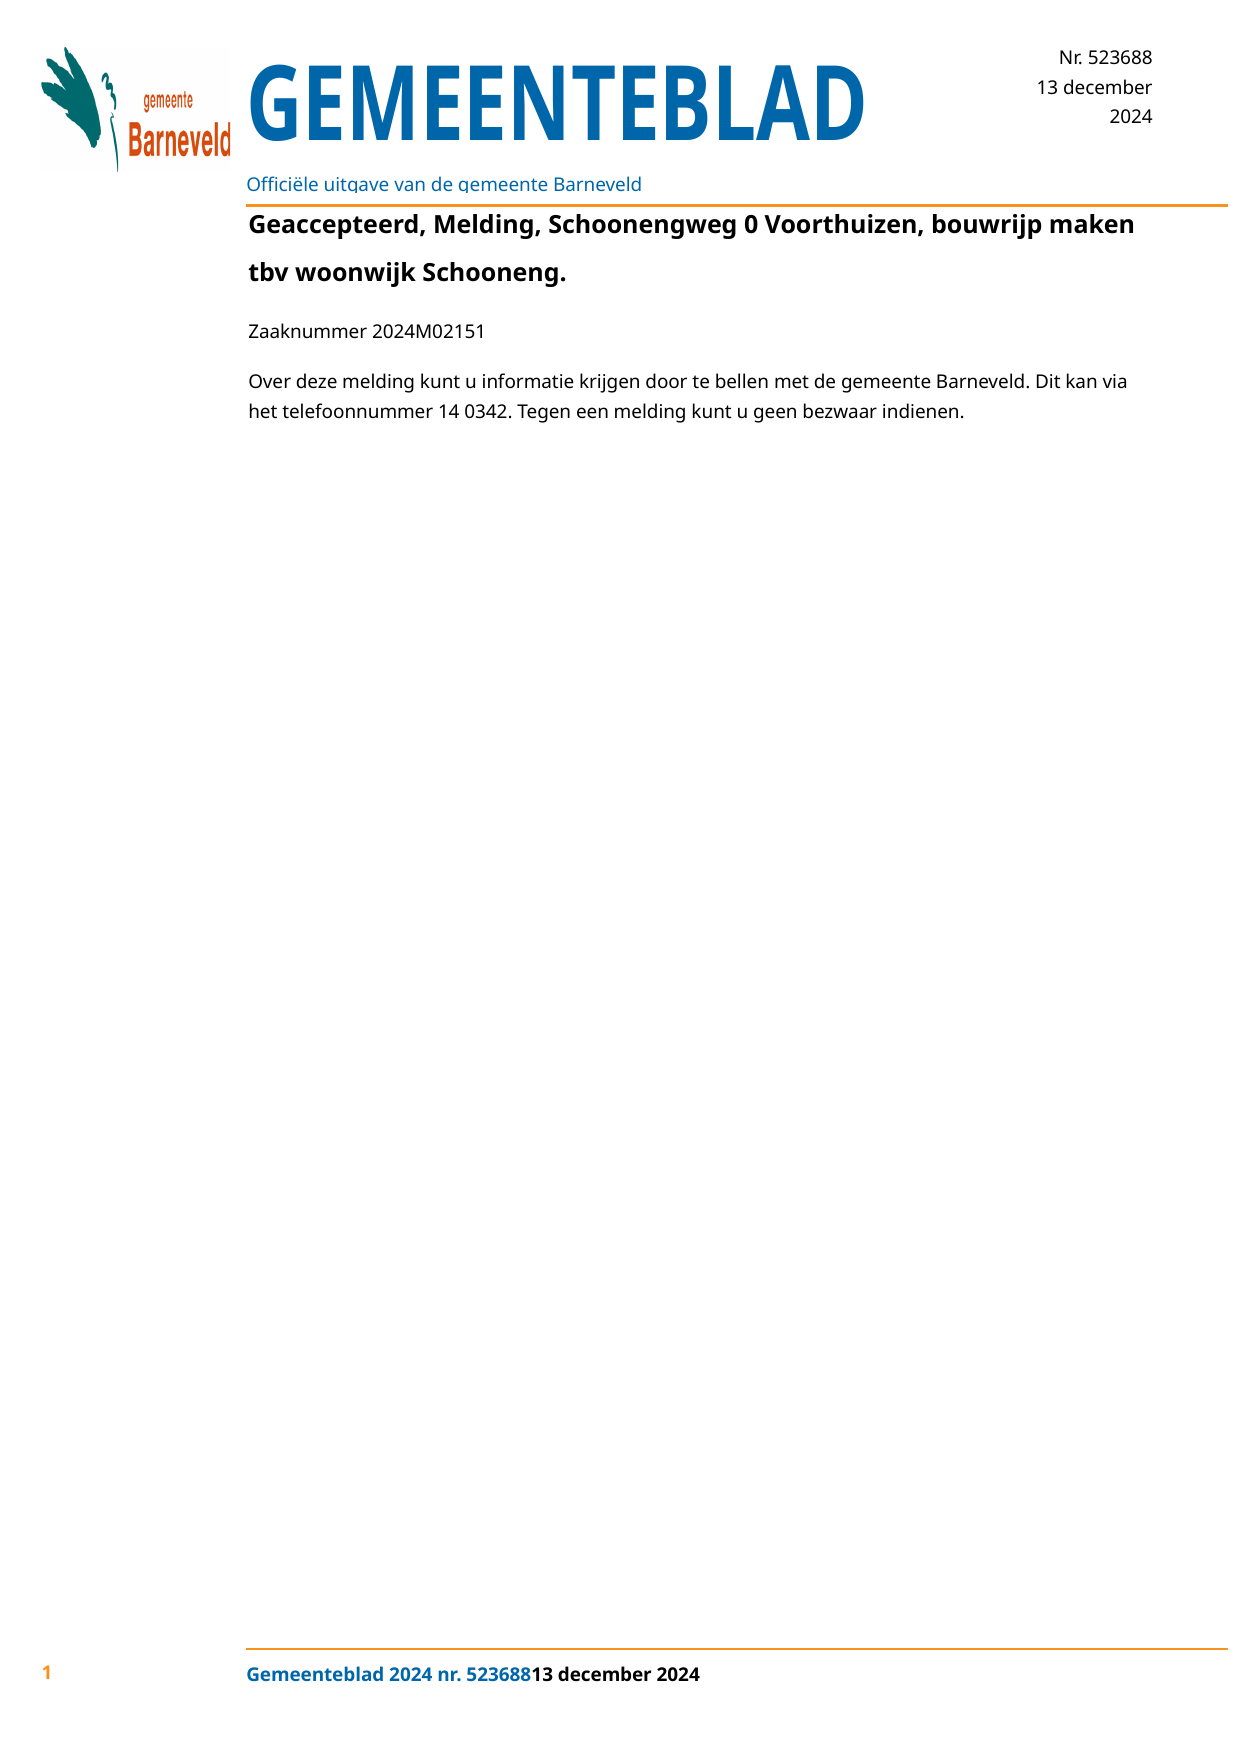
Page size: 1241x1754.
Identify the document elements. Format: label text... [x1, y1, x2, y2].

picture [41, 47, 231, 172]
text Zaaknummer 2024M02151 [248, 318, 1152, 344]
text Geaccepteerd, Melding, Schoonengweg 0 Voorthuizen, bouwrijp maken tbv woonwijk Schooneng. [248, 207, 1152, 288]
text Over deze melding kunt u informatie krijgen door te bellen met de gemeente Barneveld. Dit kan via het telefoonnummer 14 0342. Tegen een melding kunt u geen bezwaar indienen. [248, 368, 1152, 424]
